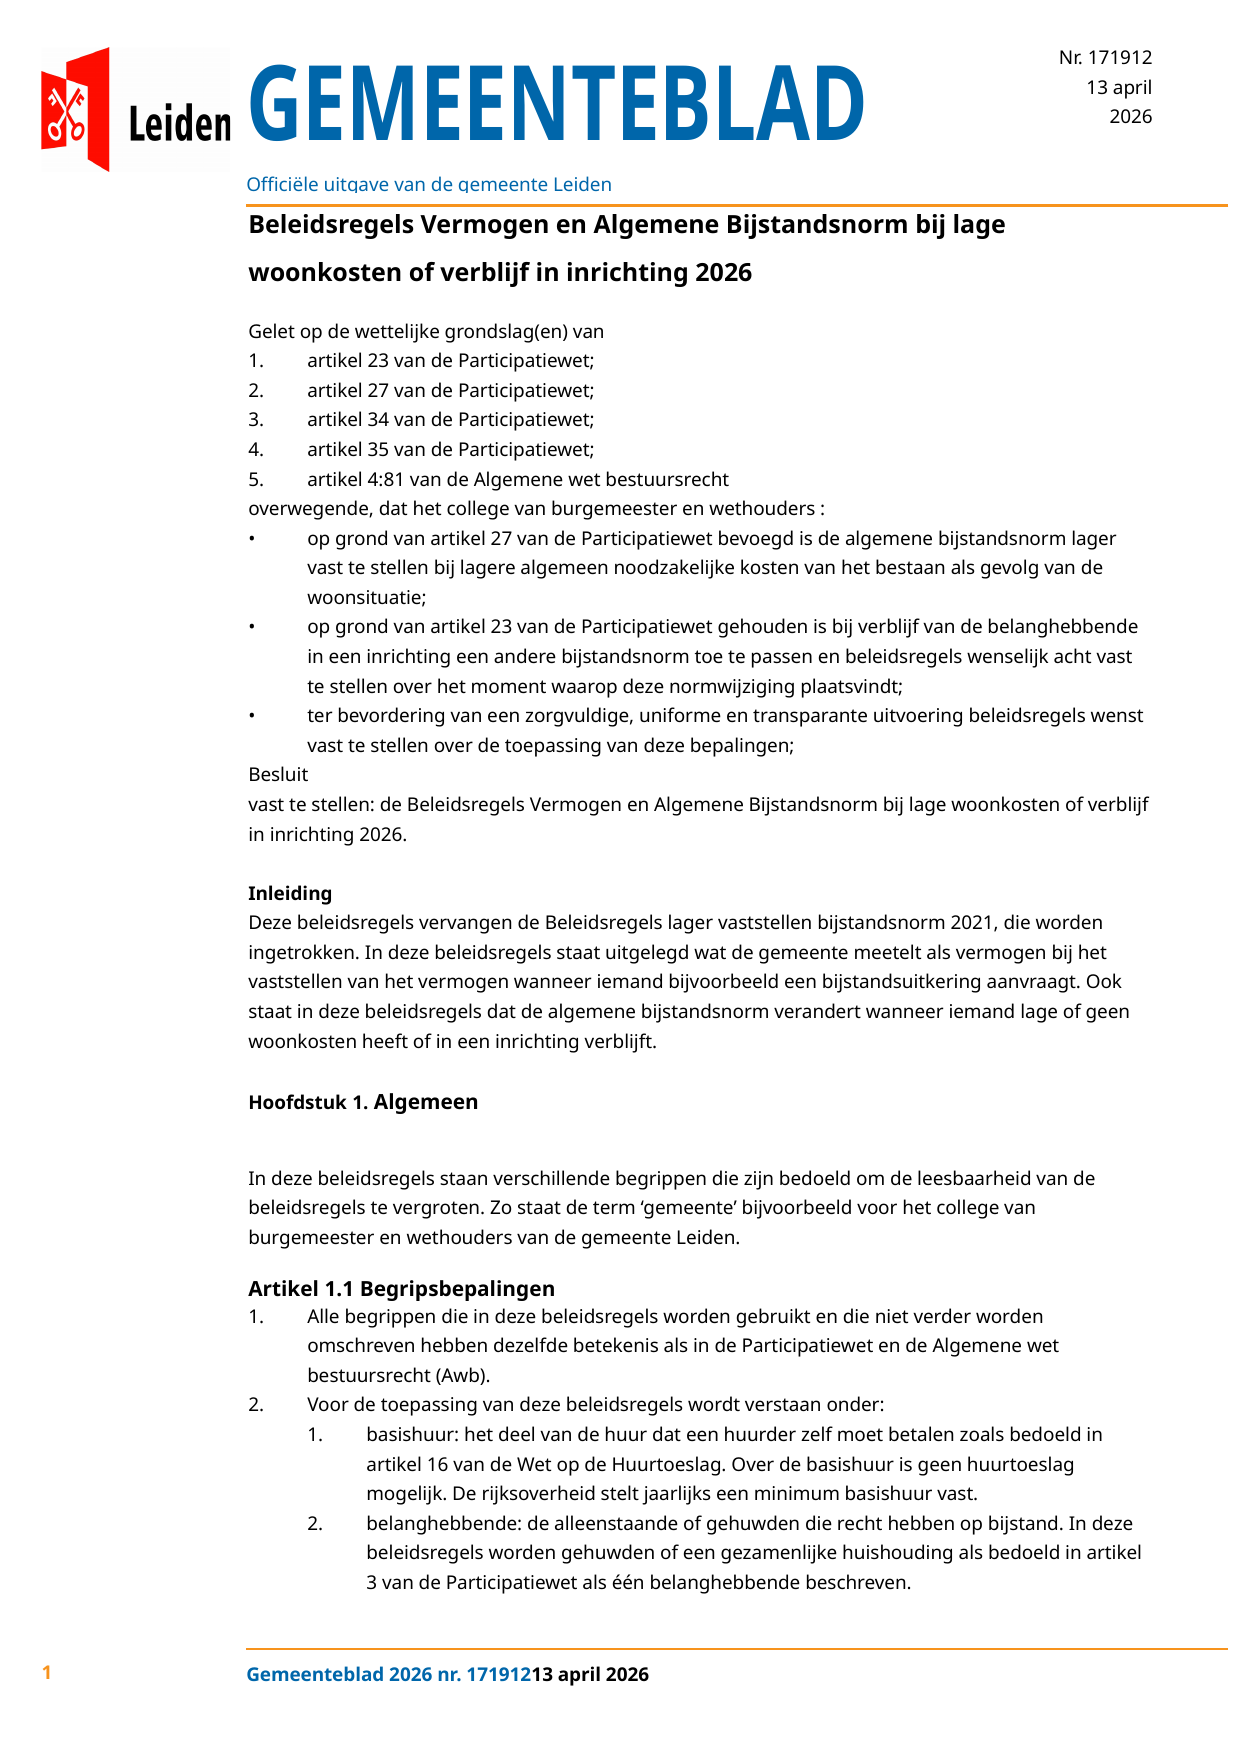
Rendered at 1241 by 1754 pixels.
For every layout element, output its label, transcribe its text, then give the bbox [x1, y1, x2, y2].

list artikel 35 van de Participatiewet; [248, 436, 1152, 462]
list Alle begrippen die in deze beleidsregels worden gebruikt en die niet verder worden omschreven hebben dezelfde betekenis als in de Participatiewet en de Algemene wet bestuursrecht (Awb). [248, 1303, 1152, 1388]
picture [41, 47, 231, 172]
text Deze beleidsregels vervangen de Beleidsregels lager vaststellen bijstandsnorm 2021, die worden ingetrokken. In deze beleidsregels staat uitgelegd wat de gemeente meetelt als vermogen bij het vaststellen van het vermogen wanneer iemand bijvoorbeeld een bijstandsuitkering aanvraagt. Ook staat in deze beleidsregels dat de algemene bijstandsnorm verandert wanneer iemand lage of geen woonkosten heeft of in een inrichting verblijft. [248, 909, 1152, 1054]
text Hoofdstuk 1. Algemeen [248, 1087, 1152, 1116]
list Voor de toepassing van deze beleidsregels wordt verstaan onder: [248, 1392, 1152, 1417]
list ter bevordering van een zorgvuldige, uniforme en transparante uitvoering beleidsregels wenst vast te stellen over de toepassing van deze bepalingen; [248, 702, 1152, 758]
text overwegende, dat het college van burgemeester en wethouders : [248, 495, 1152, 521]
list artikel 4:81 van de Algemene wet bestuursrecht [248, 466, 1152, 492]
list op grond van artikel 23 van de Participatiewet gehouden is bij verblijf van de belanghebbende in een inrichting een andere bijstandsnorm toe te passen en beleidsregels wenselijk acht vast te stellen over het moment waarop deze normwijziging plaatsvindt; [248, 614, 1152, 699]
text Besluit [248, 762, 1152, 787]
text Inleiding [248, 880, 1152, 906]
list basishuur: het deel van de huur dat een huurder zelf moet betalen zoals bedoeld in artikel 16 van de Wet op de Huurtoeslag. Over de basishuur is geen huurtoeslag mogelijk. De rijksoverheid stelt jaarlijks een minimum basishuur vast. [307, 1421, 1152, 1506]
text In deze beleidsregels staan verschillende begrippen die zijn bedoeld om de leesbaarheid van de beleidsregels te vergroten. Zo staat de term ‘gemeente’ bijvoorbeeld voor het college van burgemeester en wethouders van de gemeente Leiden. [248, 1165, 1152, 1250]
text vast te stellen: de Beleidsregels Vermogen en Algemene Bijstandsnorm bij lage woonkosten of verblijf in inrichting 2026. [248, 791, 1152, 847]
list artikel 23 van de Participatiewet; [248, 347, 1152, 373]
list belanghebbende: de alleenstaande of gehuwden die recht hebben op bijstand. In deze beleidsregels worden gehuwden of een gezamenlijke huishouding als bedoeld in artikel 3 van de Participatiewet als één belanghebbende beschreven. [307, 1510, 1152, 1595]
text Beleidsregels Vermogen en Algemene Bijstandsnorm bij lage woonkosten of verblijf in inrichting 2026 [248, 207, 1152, 288]
list artikel 34 van de Participatiewet; [248, 407, 1152, 432]
list op grond van artikel 27 van de Participatiewet bevoegd is de algemene bijstandsnorm lager vast te stellen bij lagere algemeen noodzakelijke kosten van het bestaan als gevolg van de woonsituatie; [248, 525, 1152, 610]
text Gelet op de wettelijke grondslag(en) van [248, 318, 1152, 344]
text Artikel 1.1 Begripsbepalingen [248, 1274, 1152, 1303]
list artikel 27 van de Participatiewet; [248, 377, 1152, 403]
